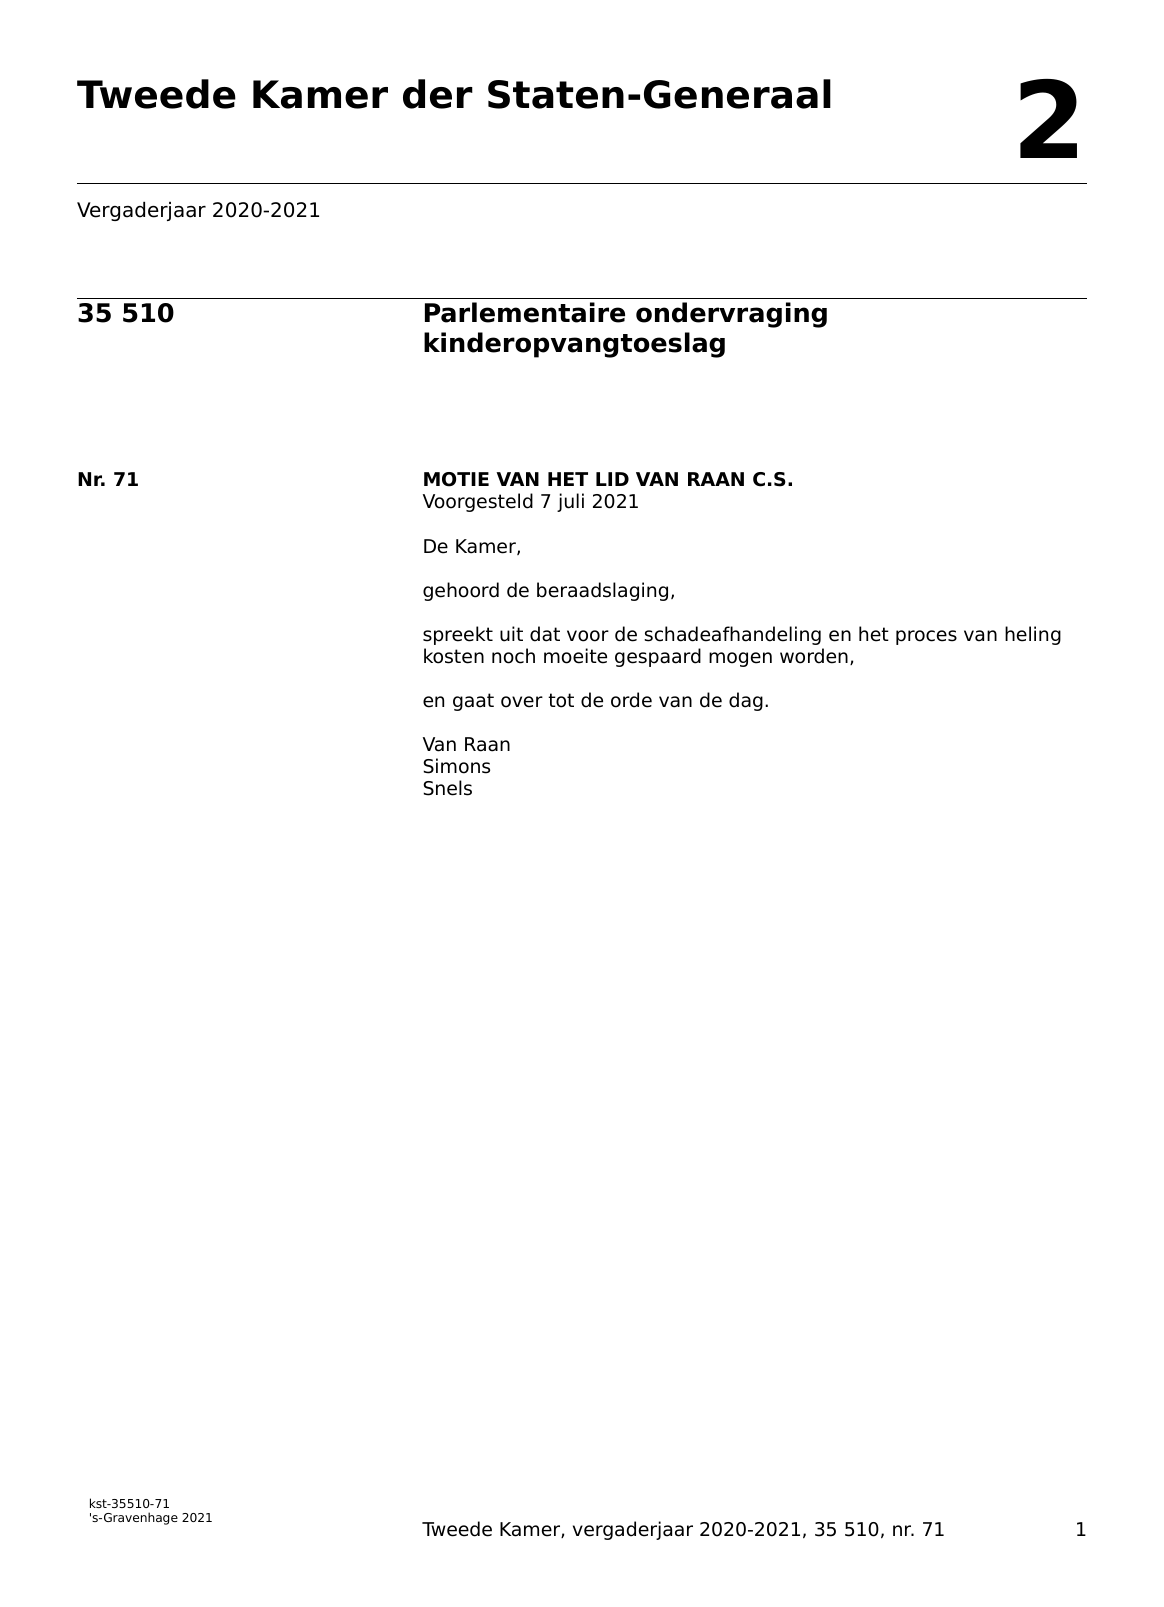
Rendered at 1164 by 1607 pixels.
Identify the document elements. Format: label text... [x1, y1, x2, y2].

table_cell Vergaderjaar 2020-2021 [77, 184, 1087, 298]
table_header 2 [886, 59, 1087, 183]
text Simons [422, 756, 1087, 778]
subtitle Nr. 71 MOTIE VAN HET LID VAN RAAN C.S. [77, 469, 1087, 491]
text Snels [422, 778, 1087, 800]
text en gaat over tot de orde van de dag. [422, 690, 1087, 712]
text kst-35510-71 [88, 1497, 323, 1511]
text Van Raan [422, 734, 1087, 756]
table_header Tweede Kamer der Staten-Generaal [77, 59, 886, 183]
text gehoord de beraadslaging, [422, 580, 1087, 602]
text 's-Gravenhage 2021 [88, 1511, 323, 1525]
text spreekt uit dat voor de schadeafhandeling en het proces van heling kosten noch moeite gespaard mogen worden, [422, 624, 1087, 668]
text De Kamer, [422, 536, 1087, 557]
text Voorgesteld 7 juli 2021 [422, 491, 1087, 513]
subtitle 35 510 Parlementaire ondervraging kinderopvangtoeslag [77, 299, 1087, 358]
